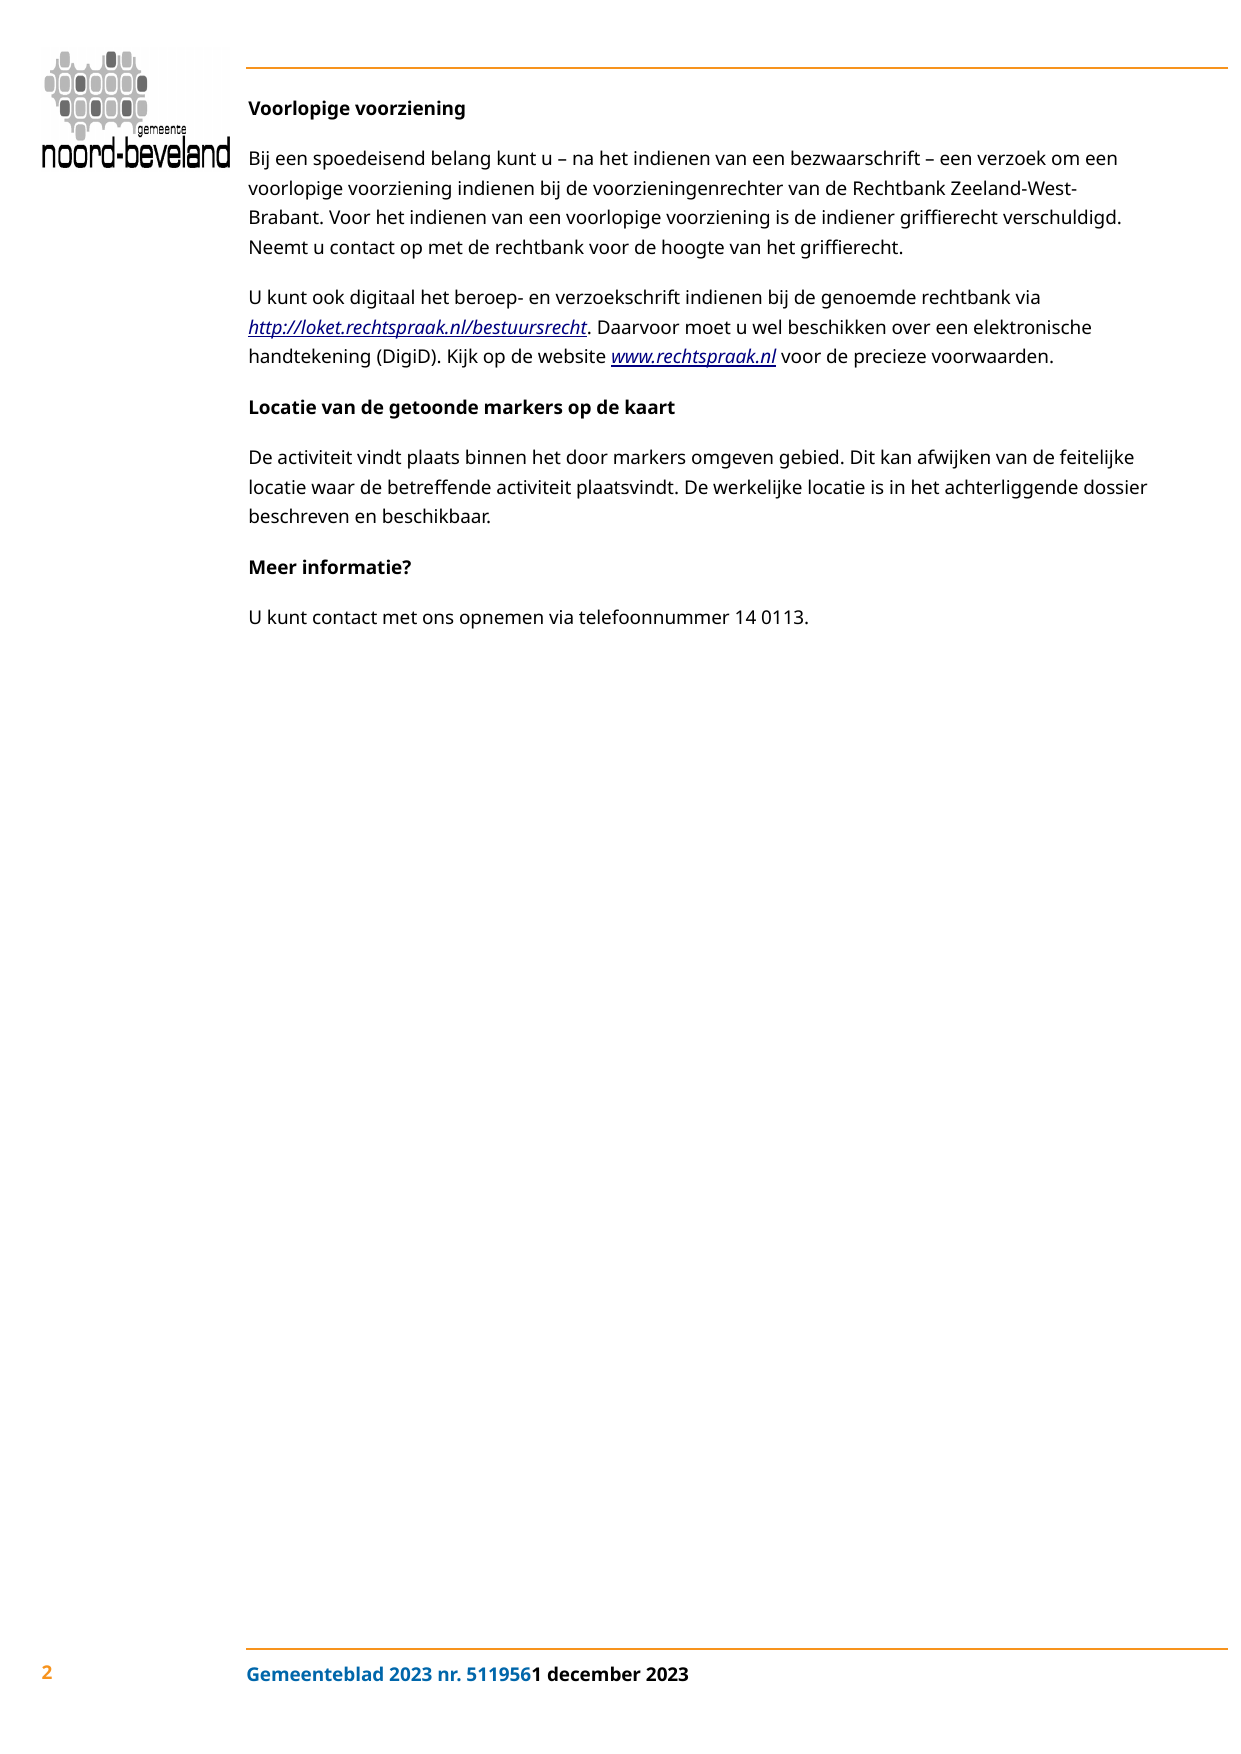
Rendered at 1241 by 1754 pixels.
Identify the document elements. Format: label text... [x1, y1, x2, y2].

text U kunt ook digitaal het beroep- en verzoekschrift indienen bij de genoemde rechtbank via http://loket.rechtspraak.nl/bestuursrecht. Daarvoor moet u wel beschikken over een elektronische handtekening (DigiD). Kijk op de website www.rechtspraak.nl voor de precieze voorwaarden. [248, 284, 1152, 369]
text Bij een spoedeisend belang kunt u – na het indienen van een bezwaarschrift – een verzoek om een voorlopige voorziening indienen bij de voorzieningenrechter van de Rechtbank Zeeland-West-Brabant. Voor het indienen van een voorlopige voorziening is de indiener griffierecht verschuldigd. Neemt u contact op met de rechtbank voor de hoogte van het griffierecht. [248, 145, 1152, 260]
picture [41, 47, 231, 172]
text U kunt contact met ons opnemen via telefoonnummer 14 0113. [248, 604, 1152, 630]
text Locatie van de getoonde markers op de kaart [248, 394, 1152, 420]
text Meer informatie? [248, 554, 1152, 580]
text De activiteit vindt plaats binnen het door markers omgeven gebied. Dit kan afwijken van de feitelijke locatie waar de betreffende activiteit plaatsvindt. De werkelijke locatie is in het achterliggende dossier beschreven en beschikbaar. [248, 444, 1152, 529]
text Voorlopige voorziening [248, 95, 1152, 121]
